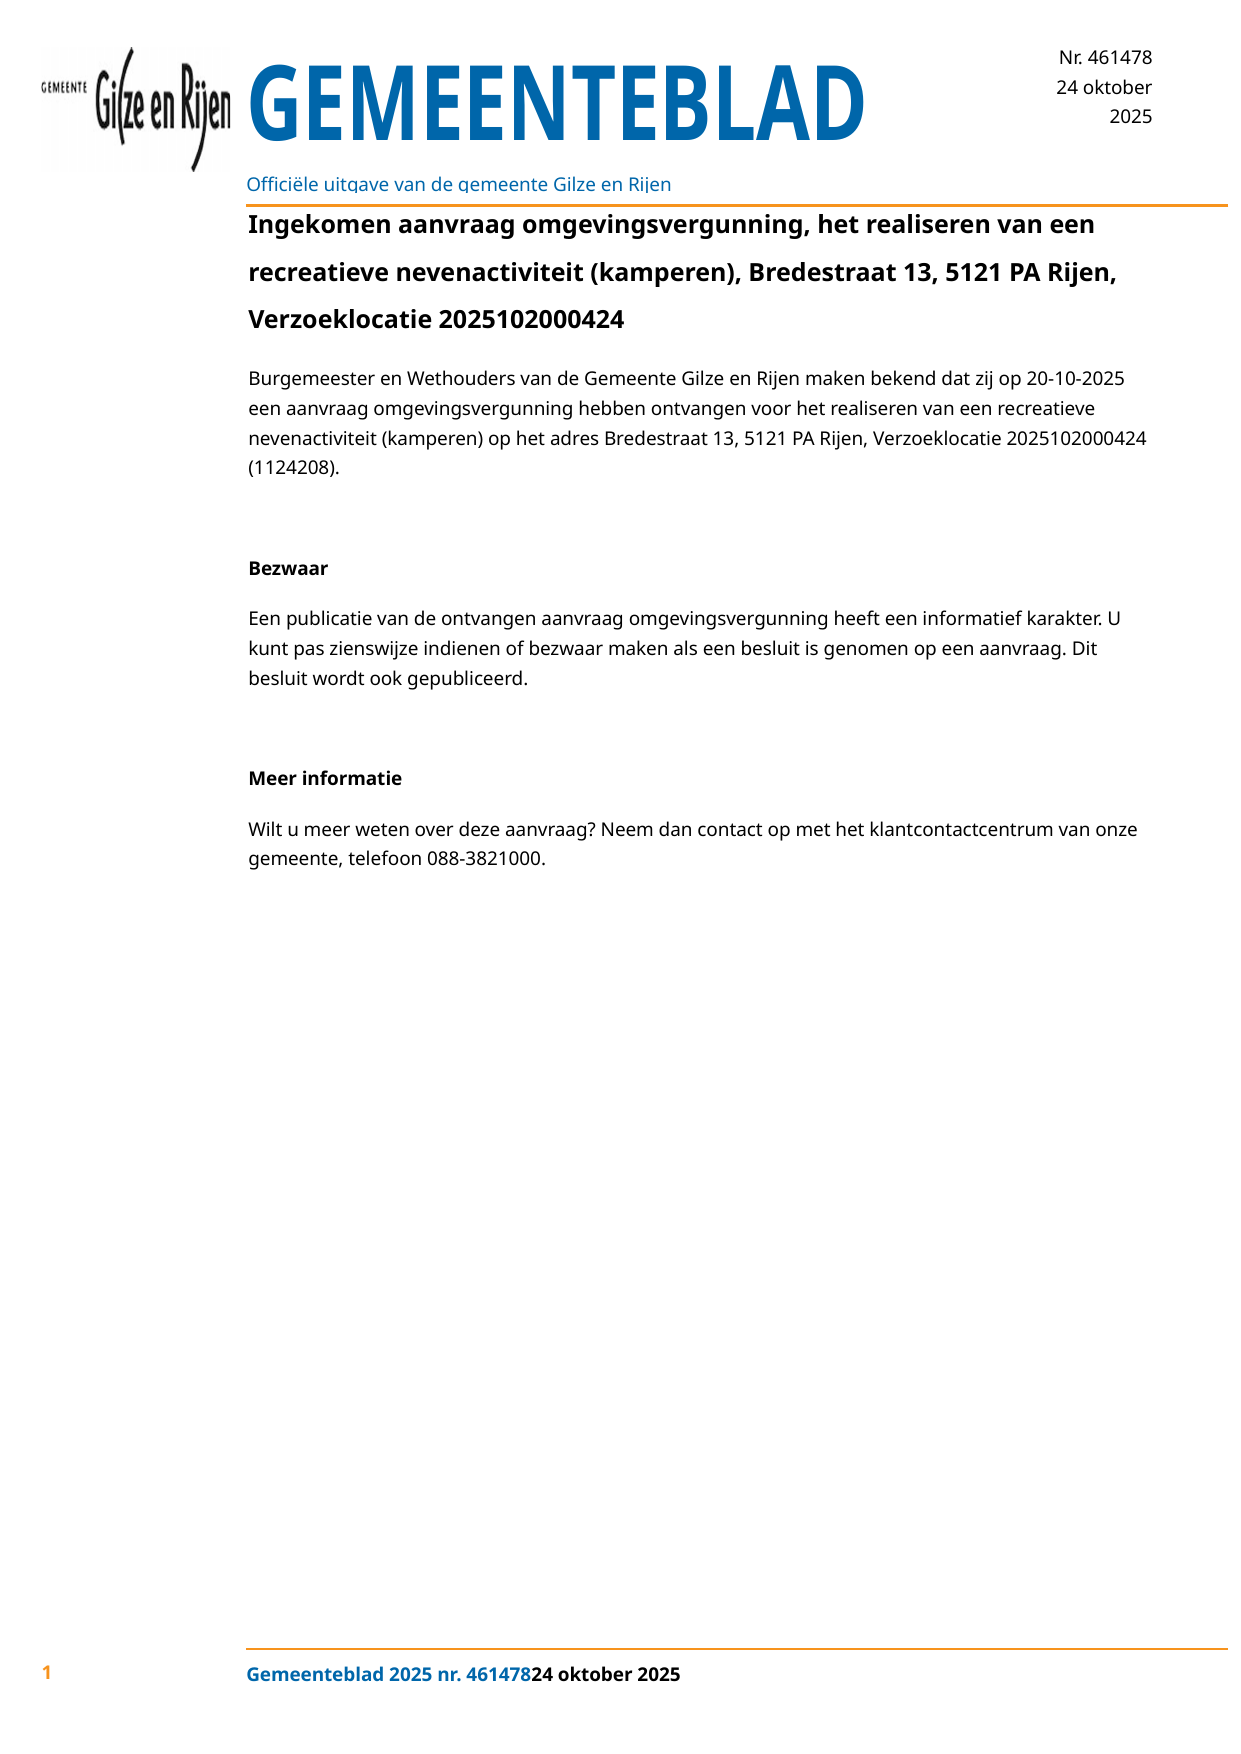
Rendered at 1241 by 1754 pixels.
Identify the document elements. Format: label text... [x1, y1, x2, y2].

picture [41, 47, 231, 172]
text Meer informatie [248, 766, 1152, 791]
text Een publicatie van de ontvangen aanvraag omgevingsvergunning heeft een informatief karakter. U kunt pas zienswijze indienen of bezwaar maken als een besluit is genomen op een aanvraag. Dit besluit wordt ook gepubliceerd. [248, 606, 1152, 690]
text Wilt u meer weten over deze aanvraag? Neem dan contact op met het klantcontactcentrum van onze gemeente, telefoon 088-3821000. [248, 816, 1152, 871]
text Bezwaar [248, 555, 1152, 581]
text Burgemeester en Wethouders van de Gemeente Gilze en Rijen maken bekend dat zij op 20-10-2025 een aanvraag omgevingsvergunning hebben ontvangen voor het realiseren van een recreatieve nevenactiviteit (kamperen) op het adres Bredestraat 13, 5121 PA Rijen, Verzoeklocatie 2025102000424 (1124208). [248, 366, 1152, 480]
text Ingekomen aanvraag omgevingsvergunning, het realiseren van een recreatieve nevenactiviteit (kamperen), Bredestraat 13, 5121 PA Rijen, Verzoeklocatie 2025102000424 [248, 207, 1152, 336]
